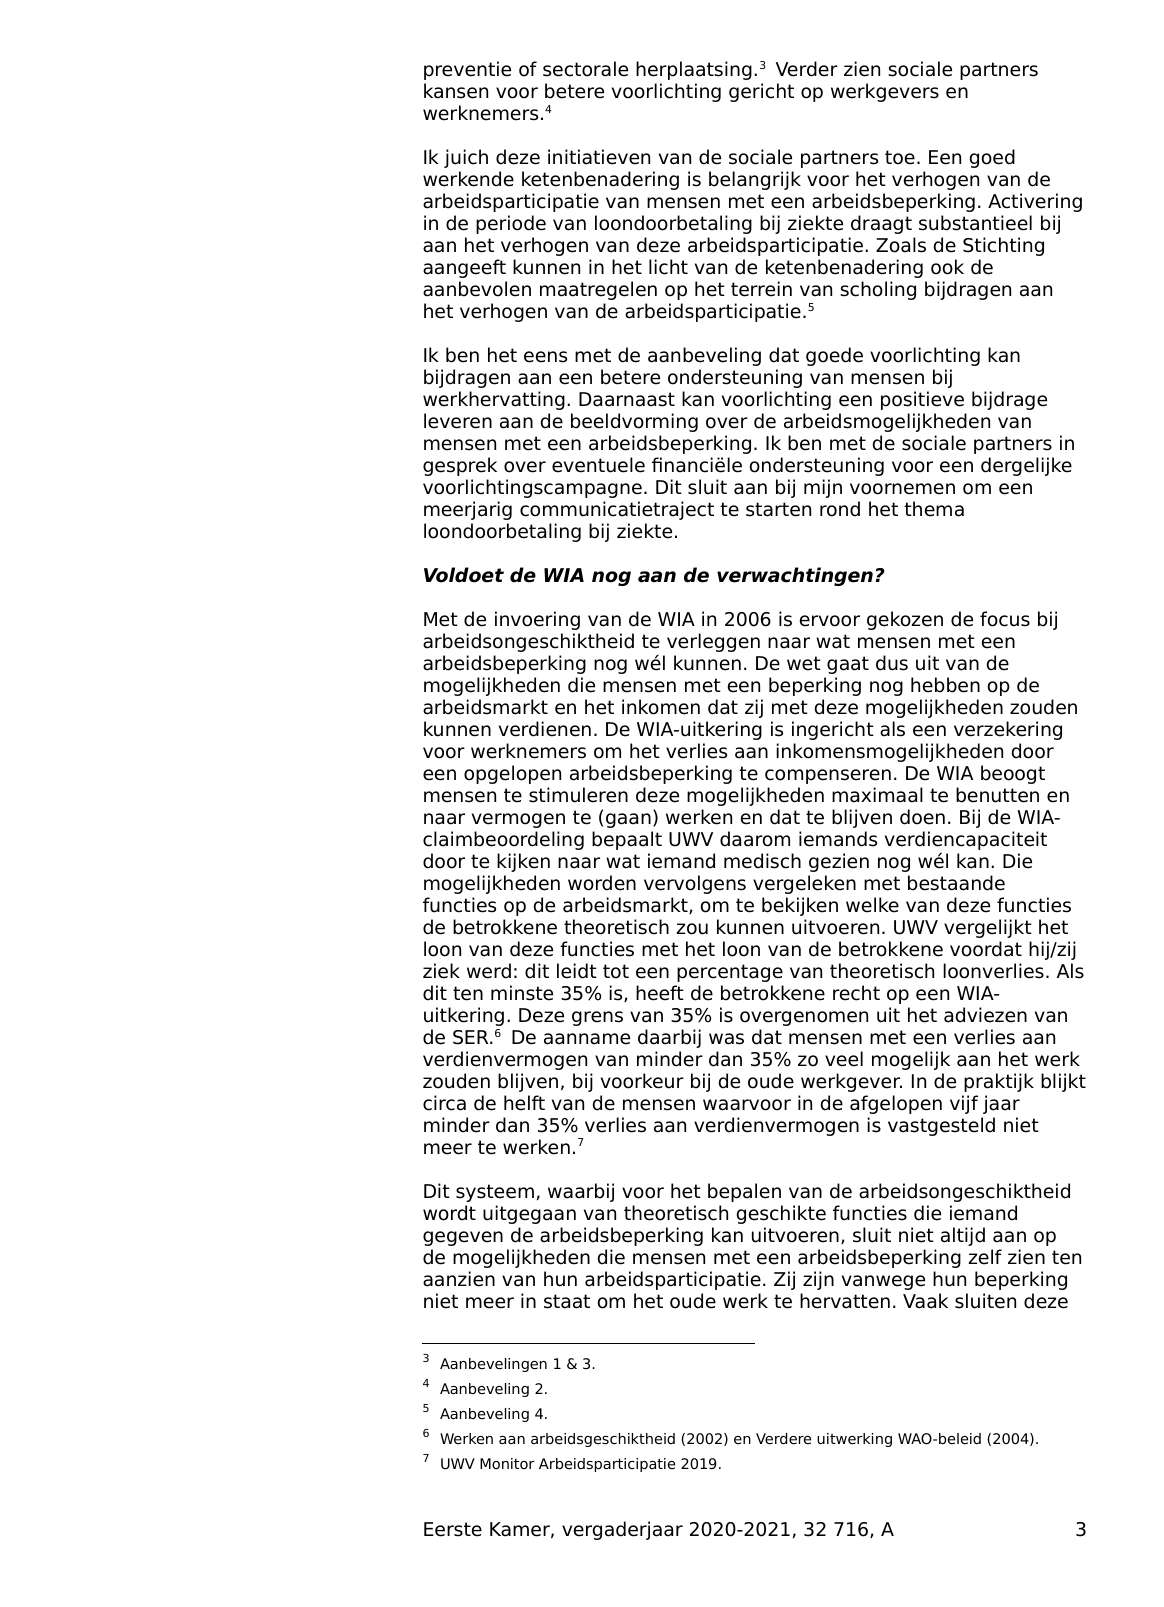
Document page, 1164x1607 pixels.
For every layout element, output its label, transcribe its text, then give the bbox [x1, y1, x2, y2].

text Met de invoering van de WIA in 2006 is ervoor gekozen de focus bij arbeidsongeschiktheid te verleggen naar wat mensen met een arbeidsbeperking nog wél kunnen. De wet gaat dus uit van de mogelijkheden die mensen met een beperking nog hebben op de arbeidsmarkt en het inkomen dat zij met deze mogelijkheden zouden kunnen verdienen. De WIA-uitkering is ingericht als een verzekering voor werknemers om het verlies aan inkomensmogelijkheden door een opgelopen arbeidsbeperking te compenseren. De WIA beoogt mensen te stimuleren deze mogelijkheden maximaal te benutten en naar vermogen te (gaan) werken en dat te blijven doen. Bij de WIA-claimbeoordeling bepaalt UWV daarom iemands verdiencapaciteit door te kijken naar wat iemand medisch gezien nog wél kan. Die mogelijkheden worden vervolgens vergeleken met bestaande functies op de arbeidsmarkt, om te bekijken welke van deze functies de betrokkene theoretisch zou kunnen uitvoeren. UWV vergelijkt het loon van deze functies met het loon van de betrokkene voordat hij/zij ziek werd: dit leidt tot een percentage van theoretisch loonverlies. Als dit ten minste 35% is, heeft de betrokkene recht op een WIA-uitkering. Deze grens van 35% is overgenomen uit het adviezen van de SER. De aanname daarbij was dat mensen met een verlies aan verdienvermogen van minder dan 35% zo veel mogelijk aan het werk zouden blijven, bij voorkeur bij de oude werkgever. In de praktijk blijkt circa de helft van de mensen waarvoor in de afgelopen vijf jaar minder dan 35% verlies aan verdienvermogen is vastgesteld niet meer te werken. [422, 609, 1087, 1159]
text UWV Monitor Arbeidsparticipatie 2019. [422, 1452, 1087, 1474]
subtitle Voldoet de WIA nog aan de verwachtingen? [422, 565, 1087, 587]
text Aanbeveling 4. [422, 1402, 1087, 1424]
text Aanbeveling 2. [422, 1377, 1087, 1399]
text Ik juich deze initiatieven van de sociale partners toe. Een goed werkende ketenbenadering is belangrijk voor het verhogen van de arbeidsparticipatie van mensen met een arbeidsbeperking. Activering in de periode van loondoorbetaling bij ziekte draagt substantieel bij aan het verhogen van deze arbeidsparticipatie. Zoals de Stichting aangeeft kunnen in het licht van de ketenbenadering ook de aanbevolen maatregelen op het terrein van scholing bijdragen aan het verhogen van de arbeidsparticipatie. [422, 147, 1087, 323]
text Werken aan arbeidsgeschiktheid (2002) en Verdere uitwerking WAO-beleid (2004). [422, 1427, 1087, 1449]
text Dit systeem, waarbij voor het bepalen van de arbeidsongeschiktheid wordt uitgegaan van theoretisch geschikte functies die iemand gegeven de arbeidsbeperking kan uitvoeren, sluit niet altijd aan op de mogelijkheden die mensen met een arbeidsbeperking zelf zien ten aanzien van hun arbeidsparticipatie. Zij zijn vanwege hun beperking niet meer in staat om het oude werk te hervatten. Vaak sluiten deze [422, 1181, 1087, 1313]
text Ik ben het eens met de aanbeveling dat goede voorlichting kan bijdragen aan een betere ondersteuning van mensen bij werkhervatting. Daarnaast kan voorlichting een positieve bijdrage leveren aan de beeldvorming over de arbeidsmogelijkheden van mensen met een arbeidsbeperking. Ik ben met de sociale partners in gesprek over eventuele financiële ondersteuning voor een dergelijke voorlichtingscampagne. Dit sluit aan bij mijn voornemen om een meerjarig communicatietraject te starten rond het thema loondoorbetaling bij ziekte. [422, 345, 1087, 543]
text Aanbevelingen 1 & 3. [422, 1352, 1087, 1374]
text preventie of sectorale herplaatsing. Verder zien sociale partners kansen voor betere voorlichting gericht op werkgevers en werknemers. [422, 59, 1087, 125]
